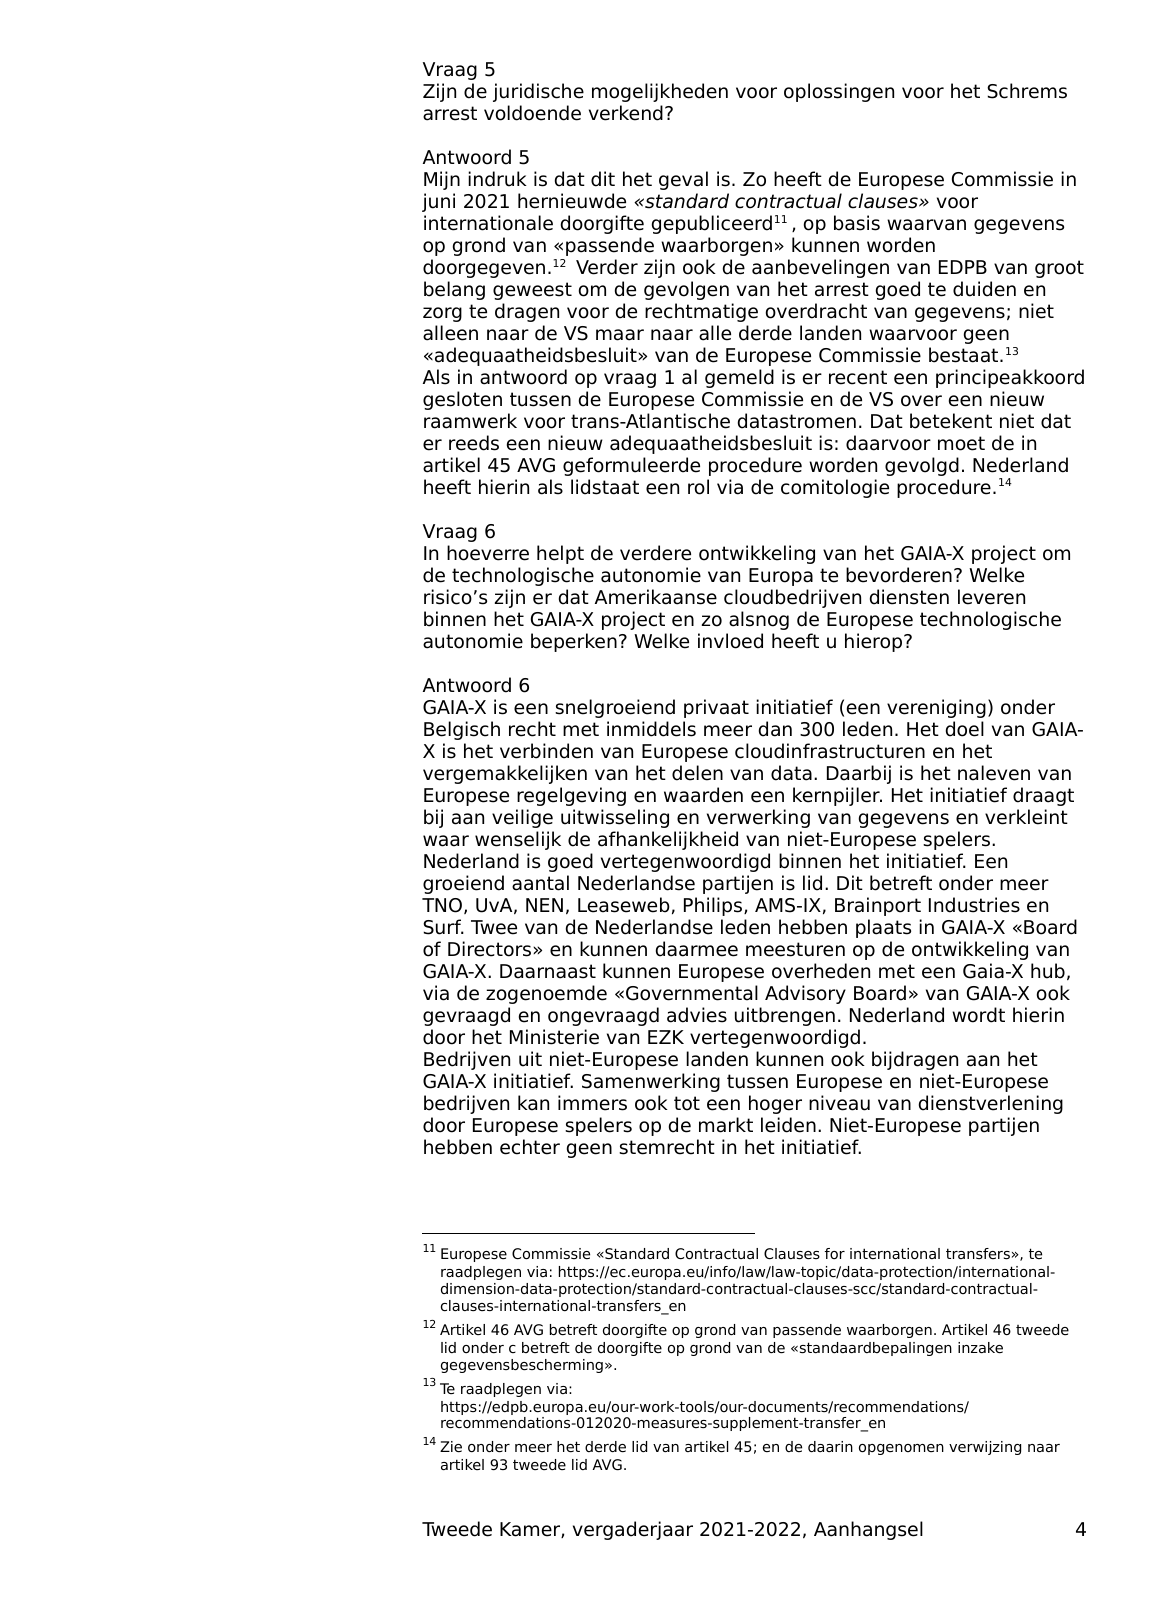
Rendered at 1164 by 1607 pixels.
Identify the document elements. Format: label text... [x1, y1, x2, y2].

text Bedrijven uit niet-Europese landen kunnen ook bijdragen aan het GAIA-X initiatief. Samenwerking tussen Europese en niet-Europese bedrijven kan immers ook tot een hoger niveau van dienstverlening door Europese spelers op de markt leiden. Niet-Europese partijen hebben echter geen stemrecht in het initiatief. [422, 1049, 1087, 1159]
text Als in antwoord op vraag 1 al gemeld is er recent een principeakkoord gesloten tussen de Europese Commissie en de VS over een nieuw raamwerk voor trans-Atlantische datastromen. Dat betekent niet dat er reeds een nieuw adequaatheidsbesluit is: daarvoor moet de in artikel 45 AVG geformuleerde procedure worden gevolgd. Nederland heeft hierin als lidstaat een rol via de comitologie procedure. [422, 367, 1087, 499]
text Mijn indruk is dat dit het geval is. Zo heeft de Europese Commissie in juni 2021 hernieuwde «standard contractual clauses» voor internationale doorgifte gepubliceerd, op basis waarvan gegevens op grond van «passende waarborgen» kunnen worden doorgegeven. Verder zijn ook de aanbevelingen van EDPB van groot belang geweest om de gevolgen van het arrest goed te duiden en zorg te dragen voor de rechtmatige overdracht van gegevens; niet alleen naar de VS maar naar alle derde landen waarvoor geen «adequaatheidsbesluit» van de Europese Commissie bestaat. [422, 169, 1087, 367]
text Zie onder meer het derde lid van artikel 45; en de daarin opgenomen verwijzing naar artikel 93 tweede lid AVG. [422, 1435, 1087, 1474]
text GAIA-X is een snelgroeiend privaat initiatief (een vereniging) onder Belgisch recht met inmiddels meer dan 300 leden. Het doel van GAIA-X is het verbinden van Europese cloudinfrastructuren en het vergemakkelijken van het delen van data. Daarbij is het naleven van Europese regelgeving en waarden een kernpijler. Het initiatief draagt bij aan veilige uitwisseling en verwerking van gegevens en verkleint waar wenselijk de afhankelijkheid van niet-Europese spelers. [422, 697, 1087, 851]
text Artikel 46 AVG betreft doorgifte op grond van passende waarborgen. Artikel 46 tweede lid onder c betreft de doorgifte op grond van de «standaardbepalingen inzake gegevensbescherming». [422, 1318, 1087, 1374]
text Antwoord 5 [422, 147, 1087, 169]
text Europese Commissie «Standard Contractual Clauses for international transfers», te raadplegen via: https://ec.europa.eu/info/law/law-topic/data-protection/international-dimension-data-protection/standard-contractual-clauses-scc/standard-contractual-clauses-international-transfers_en [422, 1242, 1087, 1315]
text Nederland is goed vertegenwoordigd binnen het initiatief. Een groeiend aantal Nederlandse partijen is lid. Dit betreft onder meer TNO, UvA, NEN, Leaseweb, Philips, AMS-IX, Brainport Industries en Surf. Twee van de Nederlandse leden hebben plaats in GAIA-X «Board of Directors» en kunnen daarmee meesturen op de ontwikkeling van GAIA-X. Daarnaast kunnen Europese overheden met een Gaia-X hub, via de zogenoemde «Governmental Advisory Board» van GAIA-X ook gevraagd en ongevraagd advies uitbrengen. Nederland wordt hierin door het Ministerie van EZK vertegenwoordigd. [422, 851, 1087, 1049]
text Vraag 6 [422, 521, 1087, 543]
text Vraag 5 [422, 59, 1087, 81]
text Te raadplegen via: https://edpb.europa.eu/our-work-tools/our-documents/recommendations/recommendations-012020-measures-supplement-transfer_en [422, 1377, 1087, 1432]
text In hoeverre helpt de verdere ontwikkeling van het GAIA-X project om de technologische autonomie van Europa te bevorderen? Welke risico’s zijn er dat Amerikaanse cloudbedrijven diensten leveren binnen het GAIA-X project en zo alsnog de Europese technologische autonomie beperken? Welke invloed heeft u hierop? [422, 543, 1087, 653]
text Zijn de juridische mogelijkheden voor oplossingen voor het Schrems arrest voldoende verkend? [422, 81, 1087, 125]
text Antwoord 6 [422, 675, 1087, 697]
